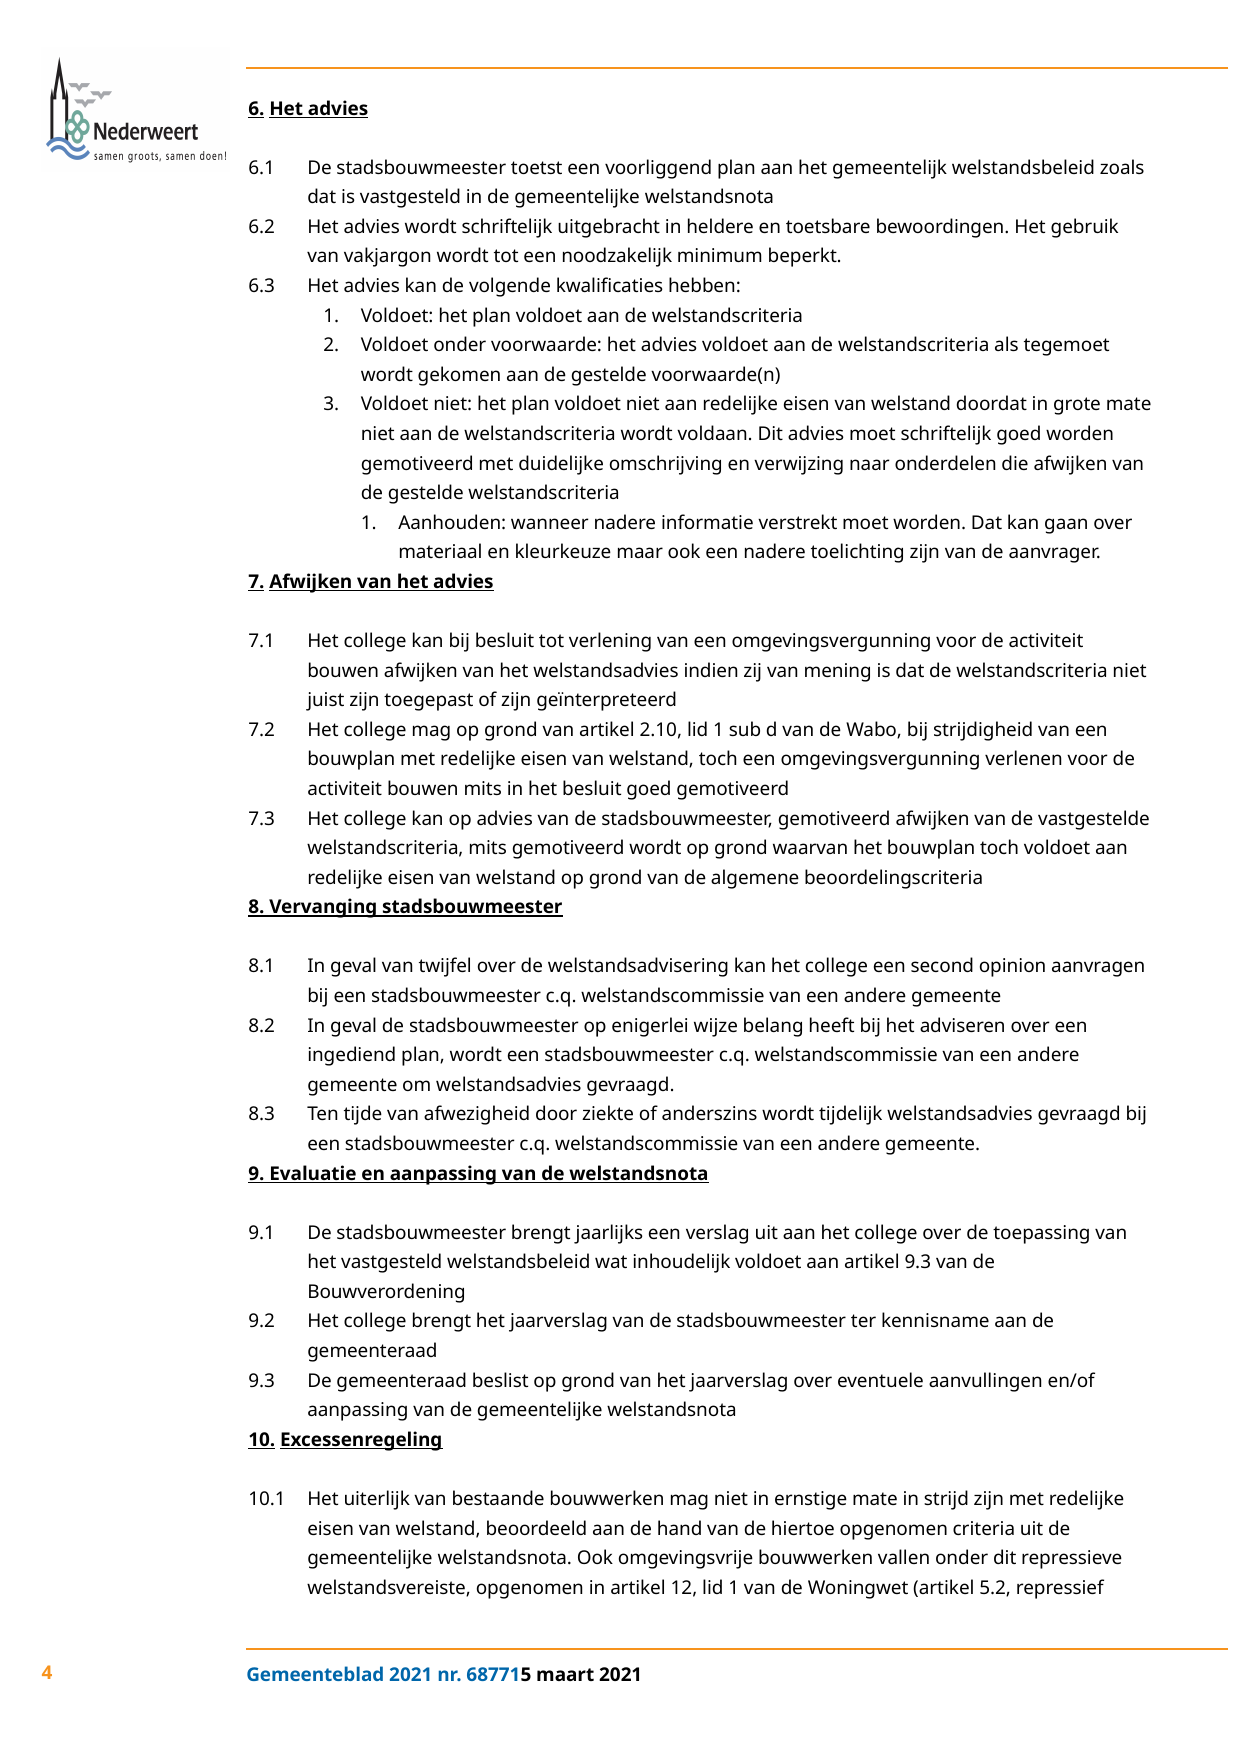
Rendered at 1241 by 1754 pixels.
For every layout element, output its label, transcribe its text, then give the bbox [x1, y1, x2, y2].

list Het advies kan de volgende kwalificaties hebben: [248, 272, 1152, 298]
list Het college kan bij besluit tot verlening van een omgevingsvergunning voor de activiteit bouwen afwijken van het welstandsadvies indien zij van mening is dat de welstandscriteria niet juist zijn toegepast of zijn geïnterpreteerd [248, 627, 1152, 712]
text 7. Afwijken van het advies [248, 568, 1152, 594]
list De stadsbouwmeester brengt jaarlijks een verslag uit aan het college over de toepassing van het vastgesteld welstandsbeleid wat inhoudelijk voldoet aan artikel 9.3 van de Bouwverordening [248, 1219, 1152, 1304]
list Voldoet onder voorwaarde: het advies voldoet aan de welstandscriteria als tegemoet wordt gekomen aan de gestelde voorwaarde(n) [323, 331, 1152, 387]
picture [41, 47, 231, 172]
list In geval van twijfel over de welstandsadvisering kan het college een second opinion aanvragen bij een stadsbouwmeester c.q. welstandscommissie van een andere gemeente [248, 953, 1152, 1008]
text 9. Evaluatie en aanpassing van de welstandsnota [248, 1160, 1152, 1186]
list In geval de stadsbouwmeester op enigerlei wijze belang heeft bij het adviseren over een ingediend plan, wordt een stadsbouwmeester c.q. welstandscommissie van een andere gemeente om welstandsadvies gevraagd. [248, 1012, 1152, 1097]
list De stadsbouwmeester toetst een voorliggend plan aan het gemeentelijk welstandsbeleid zoals dat is vastgesteld in de gemeentelijke welstandsnota [248, 154, 1152, 209]
list Aanhouden: wanneer nadere informatie verstrekt moet worden. Dat kan gaan over materiaal en kleurkeuze maar ook een nadere toelichting zijn van de aanvrager. [361, 509, 1152, 564]
text 6. Het advies [248, 95, 1152, 121]
list Het college kan op advies van de stadsbouwmeester, gemotiveerd afwijken van de vastgestelde welstandscriteria, mits gemotiveerd wordt op grond waarvan het bouwplan toch voldoet aan redelijke eisen van welstand op grond van de algemene beoordelingscriteria [248, 805, 1152, 890]
list Voldoet: het plan voldoet aan de welstandscriteria [323, 302, 1152, 328]
list Voldoet niet: het plan voldoet niet aan redelijke eisen van welstand doordat in grote mate niet aan de welstandscriteria wordt voldaan. Dit advies moet schriftelijk goed worden gemotiveerd met duidelijke omschrijving en verwijzing naar onderdelen die afwijken van de gestelde welstandscriteria [323, 391, 1152, 505]
list Het uiterlijk van bestaande bouwwerken mag niet in ernstige mate in strijd zijn met redelijke eisen van welstand, beoordeeld aan de hand van de hiertoe opgenomen criteria uit de gemeentelijke welstandsnota. Ook omgevingsvrije bouwwerken vallen onder dit repressieve welstandsvereiste, opgenomen in artikel 12, lid 1 van de Woningwet (artikel 5.2, repressief [248, 1485, 1152, 1600]
list De gemeenteraad beslist op grond van het jaarverslag over eventuele aanvullingen en/of aanpassing van de gemeentelijke welstandsnota [248, 1367, 1152, 1422]
list Het college brengt het jaarverslag van de stadsbouwmeester ter kennisname aan de gemeenteraad [248, 1308, 1152, 1363]
text 10. Excessenregeling [248, 1426, 1152, 1452]
list Het advies wordt schriftelijk uitgebracht in heldere en toetsbare bewoordingen. Het gebruik van vakjargon wordt tot een noodzakelijk minimum beperkt. [248, 213, 1152, 268]
list Ten tijde van afwezigheid door ziekte of anderszins wordt tijdelijk welstandsadvies gevraagd bij een stadsbouwmeester c.q. welstandscommissie van een andere gemeente. [248, 1101, 1152, 1156]
text 8. Vervanging stadsbouwmeester [248, 893, 1152, 919]
list Het college mag op grond van artikel 2.10, lid 1 sub d van de Wabo, bij strijdigheid van een bouwplan met redelijke eisen van welstand, toch een omgevingsvergunning verlenen voor de activiteit bouwen mits in het besluit goed gemotiveerd [248, 716, 1152, 801]
